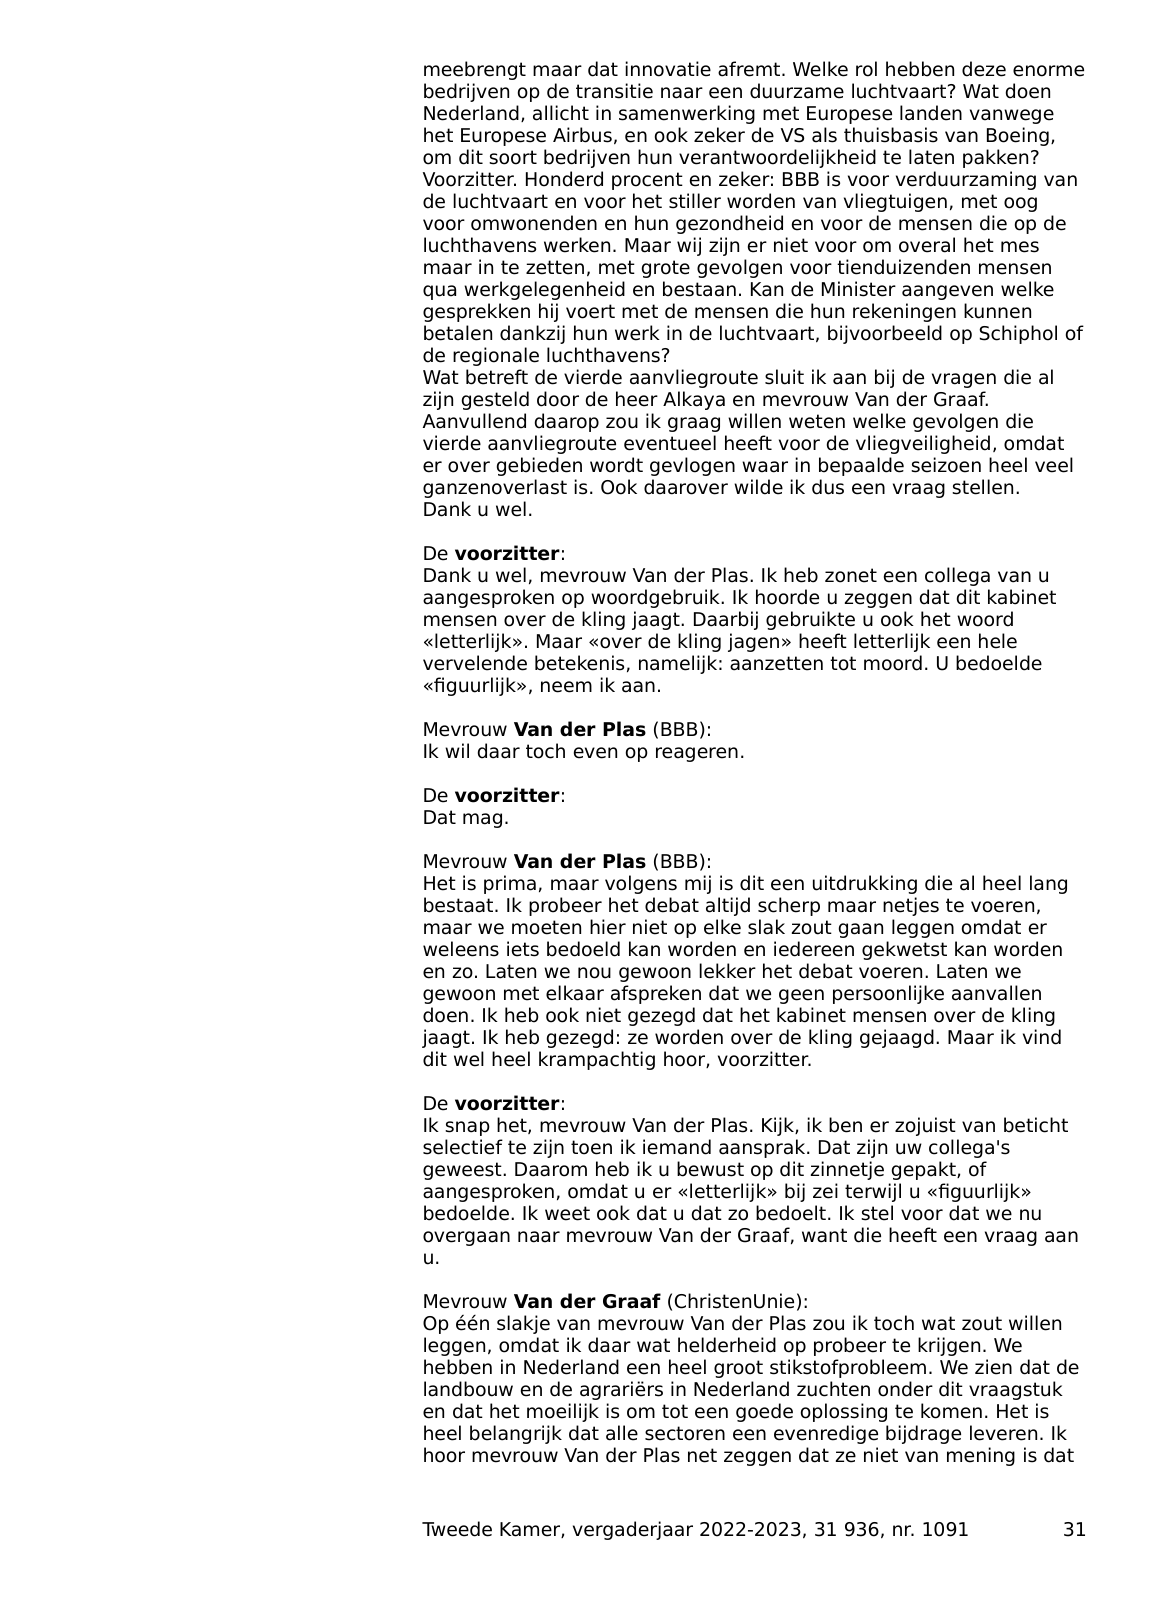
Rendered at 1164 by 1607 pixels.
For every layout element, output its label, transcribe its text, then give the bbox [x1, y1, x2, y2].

text Op één slakje van mevrouw Van der Plas zou ik toch wat zout willen leggen, omdat ik daar wat helderheid op probeer te krijgen. We hebben in Nederland een heel groot stikstofprobleem. We zien dat de landbouw en de agrariërs in Nederland zuchten onder dit vraagstuk en dat het moeilijk is om tot een goede oplossing te komen. Het is heel belangrijk dat alle sectoren een evenredige bijdrage leveren. Ik hoor mevrouw Van der Plas net zeggen dat ze niet van mening is dat [422, 1313, 1087, 1467]
text Dank u wel. [422, 499, 1087, 521]
text Ik snap het, mevrouw Van der Plas. Kijk, ik ben er zojuist van beticht selectief te zijn toen ik iemand aansprak. Dat zijn uw collega's geweest. Daarom heb ik u bewust op dit zinnetje gepakt, of aangesproken, omdat u er «letterlijk» bij zei terwijl u «figuurlijk» bedoelde. Ik weet ook dat u dat zo bedoelt. Ik stel voor dat we nu overgaan naar mevrouw Van der Graaf, want die heeft een vraag aan u. [422, 1115, 1087, 1269]
text Dank u wel, mevrouw Van der Plas. Ik heb zonet een collega van u aangesproken op woordgebruik. Ik hoorde u zeggen dat dit kabinet mensen over de kling jaagt. Daarbij gebruikte u ook het woord «letterlijk». Maar «over de kling jagen» heeft letterlijk een hele vervelende betekenis, namelijk: aanzetten tot moord. U bedoelde «figuurlijk», neem ik aan. [422, 565, 1087, 697]
text Mevrouw Van der Graaf (ChristenUnie): [422, 1291, 1087, 1313]
text Voorzitter. Honderd procent en zeker: BBB is voor verduurzaming van de luchtvaart en voor het stiller worden van vliegtuigen, met oog voor omwonenden en hun gezondheid en voor de mensen die op de luchthavens werken. Maar wij zijn er niet voor om overal het mes maar in te zetten, met grote gevolgen voor tienduizenden mensen qua werkgelegenheid en bestaan. Kan de Minister aangeven welke gesprekken hij voert met de mensen die hun rekeningen kunnen betalen dankzij hun werk in de luchtvaart, bijvoorbeeld op Schiphol of de regionale luchthavens? [422, 169, 1087, 367]
text Wat betreft de vierde aanvliegroute sluit ik aan bij de vragen die al zijn gesteld door de heer Alkaya en mevrouw Van der Graaf. Aanvullend daarop zou ik graag willen weten welke gevolgen die vierde aanvliegroute eventueel heeft voor de vliegveiligheid, omdat er over gebieden wordt gevlogen waar in bepaalde seizoen heel veel ganzenoverlast is. Ook daarover wilde ik dus een vraag stellen. [422, 367, 1087, 499]
text De voorzitter: [422, 1093, 1087, 1115]
text Het is prima, maar volgens mij is dit een uitdrukking die al heel lang bestaat. Ik probeer het debat altijd scherp maar netjes te voeren, maar we moeten hier niet op elke slak zout gaan leggen omdat er weleens iets bedoeld kan worden en iedereen gekwetst kan worden en zo. Laten we nou gewoon lekker het debat voeren. Laten we gewoon met elkaar afspreken dat we geen persoonlijke aanvallen doen. Ik heb ook niet gezegd dat het kabinet mensen over de kling jaagt. Ik heb gezegd: ze worden over de kling gejaagd. Maar ik vind dit wel heel krampachtig hoor, voorzitter. [422, 873, 1087, 1071]
text Ik wil daar toch even op reageren. [422, 741, 1087, 763]
text Mevrouw Van der Plas (BBB): [422, 851, 1087, 873]
text meebrengt maar dat innovatie afremt. Welke rol hebben deze enorme bedrijven op de transitie naar een duurzame luchtvaart? Wat doen Nederland, allicht in samenwerking met Europese landen vanwege het Europese Airbus, en ook zeker de VS als thuisbasis van Boeing, om dit soort bedrijven hun verantwoordelijkheid te laten pakken? [422, 59, 1087, 169]
text Dat mag. [422, 807, 1087, 829]
text De voorzitter: [422, 543, 1087, 565]
text Mevrouw Van der Plas (BBB): [422, 719, 1087, 741]
text De voorzitter: [422, 785, 1087, 807]
